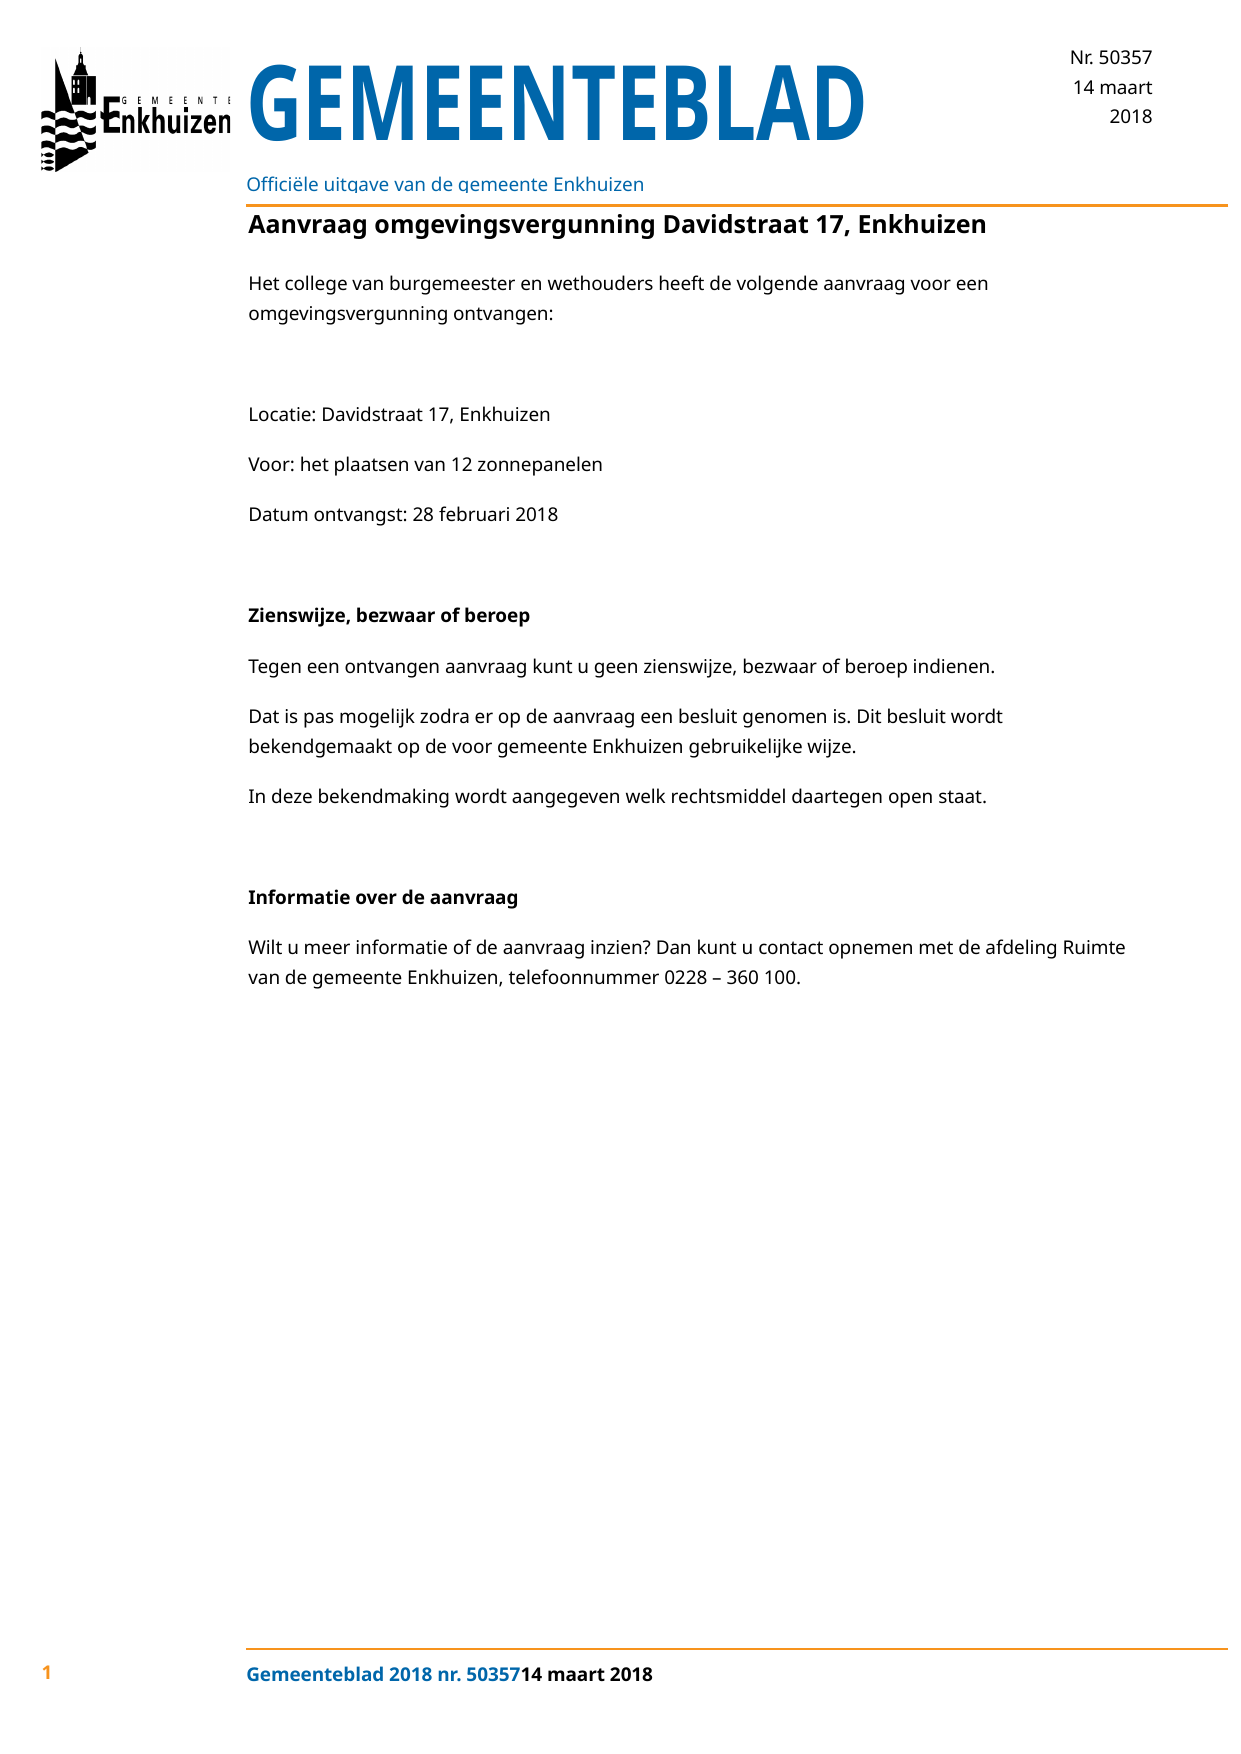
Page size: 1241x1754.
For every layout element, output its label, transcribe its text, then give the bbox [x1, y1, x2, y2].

picture [41, 47, 231, 172]
text Dat is pas mogelijk zodra er op de aanvraag een besluit genomen is. Dit besluit wordt bekendgemaakt op de voor gemeente Enkhuizen gebruikelijke wijze. [248, 703, 1152, 758]
text Wilt u meer informatie of de aanvraag inzien? Dan kunt u contact opnemen met de afdeling Ruimte van de gemeente Enkhuizen, telefoonnummer 0228 – 360 100. [248, 934, 1152, 990]
text Het college van burgemeester en wethouders heeft de volgende aanvraag voor een omgevingsvergunning ontvangen: [248, 270, 1152, 326]
text Locatie: Davidstraat 17, Enkhuizen [248, 401, 1152, 426]
text In deze bekendmaking wordt aangegeven welk rechtsmiddel daartegen open staat. [248, 783, 1152, 809]
text Voor: het plaatsen van 12 zonnepanelen [248, 451, 1152, 477]
text Aanvraag omgevingsvergunning Davidstraat 17, Enkhuizen [248, 207, 1152, 241]
text Zienswijze, bezwaar of beroep [248, 602, 1152, 628]
text Informatie over de aanvraag [248, 884, 1152, 910]
text Tegen een ontvangen aanvraag kunt u geen zienswijze, bezwaar of beroep indienen. [248, 653, 1152, 678]
text Datum ontvangst: 28 februari 2018 [248, 502, 1152, 527]
